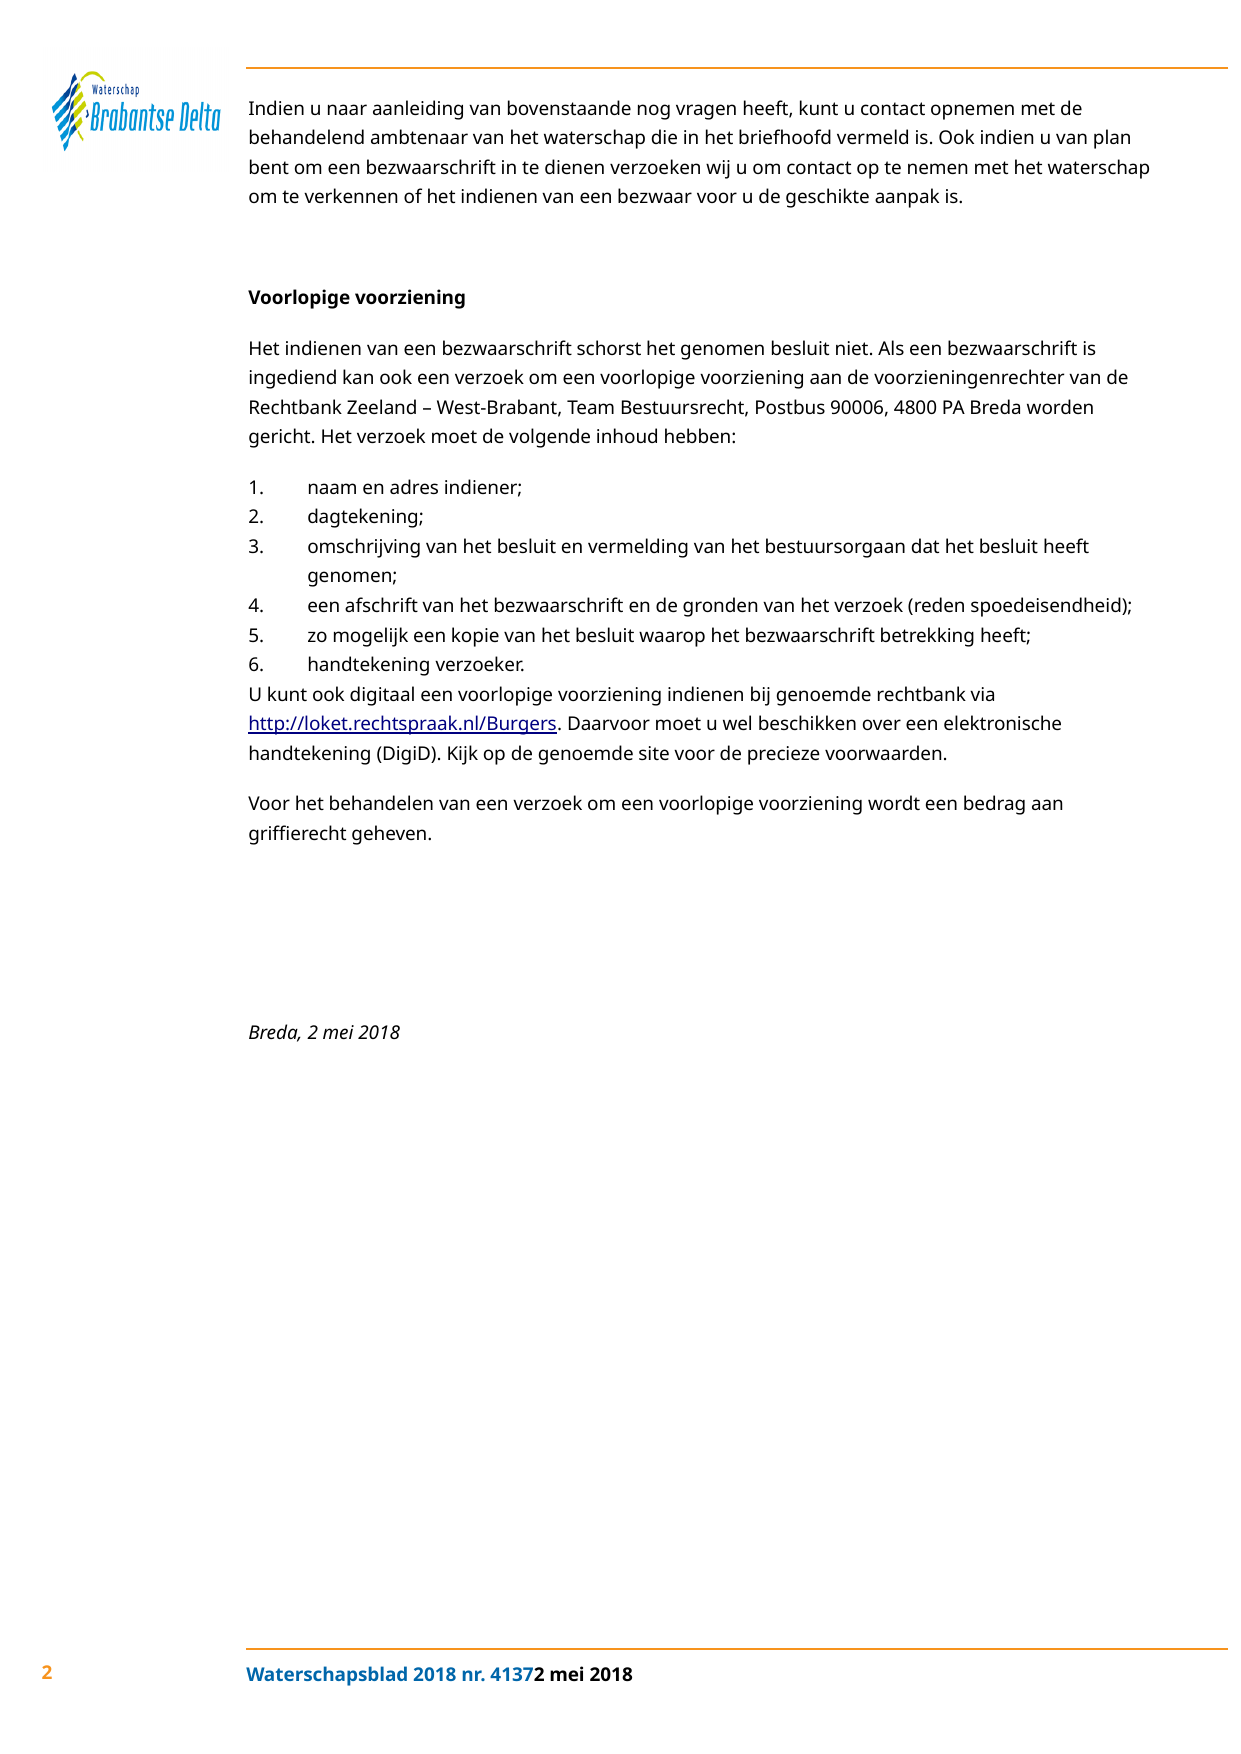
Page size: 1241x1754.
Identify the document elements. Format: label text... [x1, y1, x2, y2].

list dagtekening; [248, 503, 1152, 529]
text Voorlopige voorziening [248, 284, 1152, 310]
text U kunt ook digitaal een voorlopige voorziening indienen bij genoemde rechtbank via http://loket.rechtspraak.nl/Burgers. Daarvoor moet u wel beschikken over een elektronische handtekening (DigiD). Kijk op de genoemde site voor de precieze voorwaarden. [248, 681, 1152, 766]
list omschrijving van het besluit en vermelding van het bestuursorgaan dat het besluit heeft genomen; [248, 533, 1152, 588]
list een afschrift van het bezwaarschrift en de gronden van het verzoek (reden spoedeisendheid); [248, 592, 1152, 618]
picture [41, 47, 231, 172]
list handtekening verzoeker. [248, 651, 1152, 677]
list naam en adres indiener; [248, 474, 1152, 500]
text Het indienen van een bezwaarschrift schorst het genomen besluit niet. Als een bezwaarschrift is ingediend kan ook een verzoek om een voorlopige voorziening aan de voorzieningenrechter van de Rechtbank Zeeland – West-Brabant, Team Bestuursrecht, Postbus 90006, 4800 PA Breda worden gericht. Het verzoek moet de volgende inhoud hebben: [248, 335, 1152, 449]
list zo mogelijk een kopie van het besluit waarop het bezwaarschrift betrekking heeft; [248, 622, 1152, 648]
text Indien u naar aanleiding van bovenstaande nog vragen heeft, kunt u contact opnemen met de behandelend ambtenaar van het waterschap die in het briefhoofd vermeld is. Ook indien u van plan bent om een bezwaarschrift in te dienen verzoeken wij u om contact op te nemen met het waterschap om te verkennen of het indienen van een bezwaar voor u de geschikte aanpak is. [248, 95, 1152, 209]
text Breda, 2 mei 2018 [248, 1019, 1152, 1045]
text Voor het behandelen van een verzoek om een voorlopige voorziening wordt een bedrag aan griffierecht geheven. [248, 791, 1152, 846]
